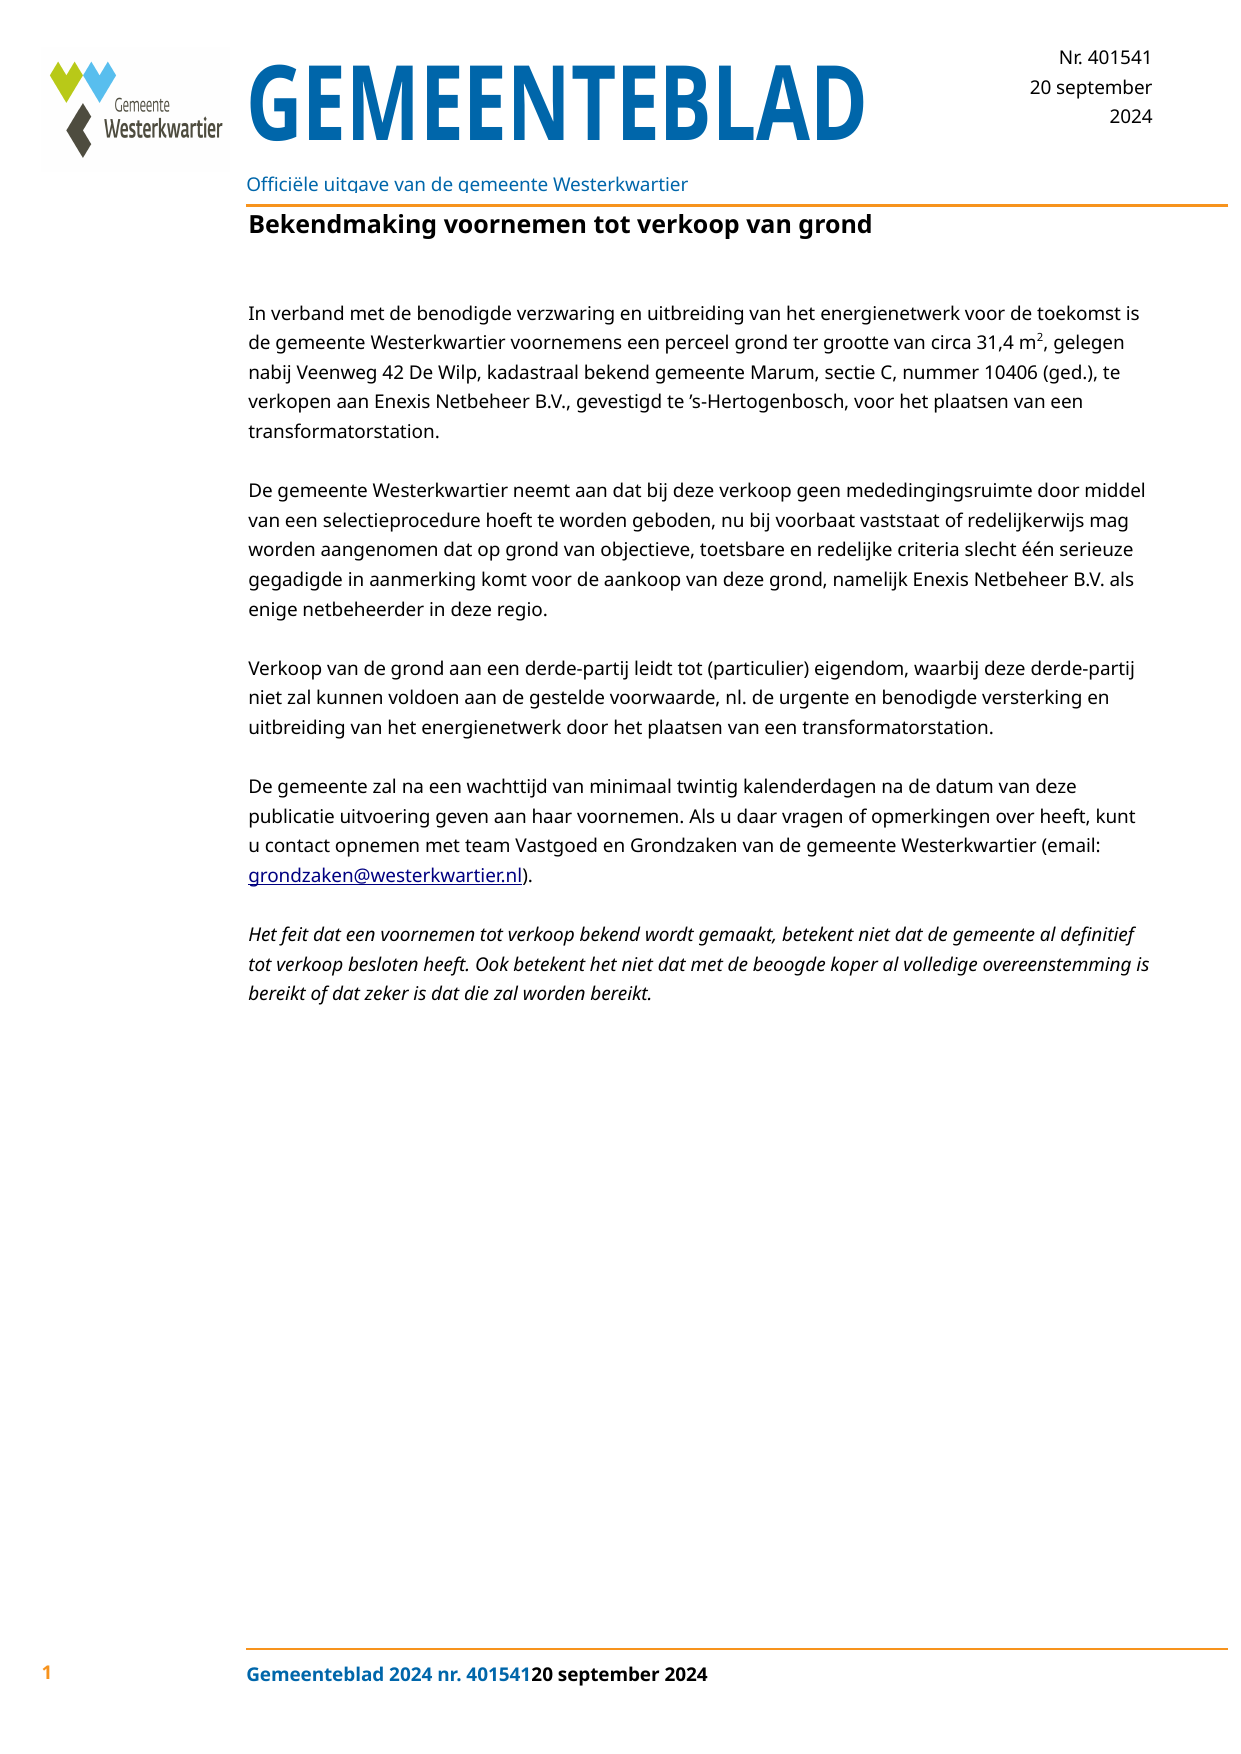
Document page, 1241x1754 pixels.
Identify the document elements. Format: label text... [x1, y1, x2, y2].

text De gemeente zal na een wachttijd van minimaal twintig kalenderdagen na de datum van deze publicatie uitvoering geven aan haar voornemen. Als u daar vragen of opmerkingen over heeft, kunt u contact opnemen met team Vastgoed en Grondzaken van de gemeente Westerkwartier (email: grondzaken@westerkwartier.nl). [248, 773, 1152, 888]
text Het feit dat een voornemen tot verkoop bekend wordt gemaakt, betekent niet dat de gemeente al definitief tot verkoop besloten heeft. Ook betekent het niet dat met de beoogde koper al volledige overeenstemming is bereikt of dat zeker is dat die zal worden bereikt. [248, 921, 1152, 1006]
text De gemeente Westerkwartier neemt aan dat bij deze verkoop geen mededingingsruimte door middel van een selectieprocedure hoeft te worden geboden, nu bij voorbaat vaststaat of redelijkerwijs mag worden aangenomen dat op grond van objectieve, toetsbare en redelijke criteria slecht één serieuze gegadigde in aanmerking komt voor de aankoop van deze grond, namelijk Enexis Netbeheer B.V. als enige netbeheerder in deze regio. [248, 477, 1152, 621]
text Verkoop van de grond aan een derde-partij leidt tot (particulier) eigendom, waarbij deze derde-partij niet zal kunnen voldoen aan de gestelde voorwaarde, nl. de urgente en benodigde versterking en uitbreiding van het energienetwerk door het plaatsen van een transformatorstation. [248, 655, 1152, 740]
text Bekendmaking voornemen tot verkoop van grond [248, 207, 1152, 241]
picture [41, 47, 231, 172]
text In verband met de benodigde verzwaring en uitbreiding van het energienetwerk voor de toekomst is de gemeente Westerkwartier voornemens een perceel grond ter grootte van circa 31,4 m2, gelegen nabij Veenweg 42 De Wilp, kadastraal bekend gemeente Marum, sectie C, nummer 10406 (ged.), te verkopen aan Enexis Netbeheer B.V., gevestigd te ’s-Hertogenbosch, voor het plaatsen van een transformatorstation. [248, 300, 1152, 444]
